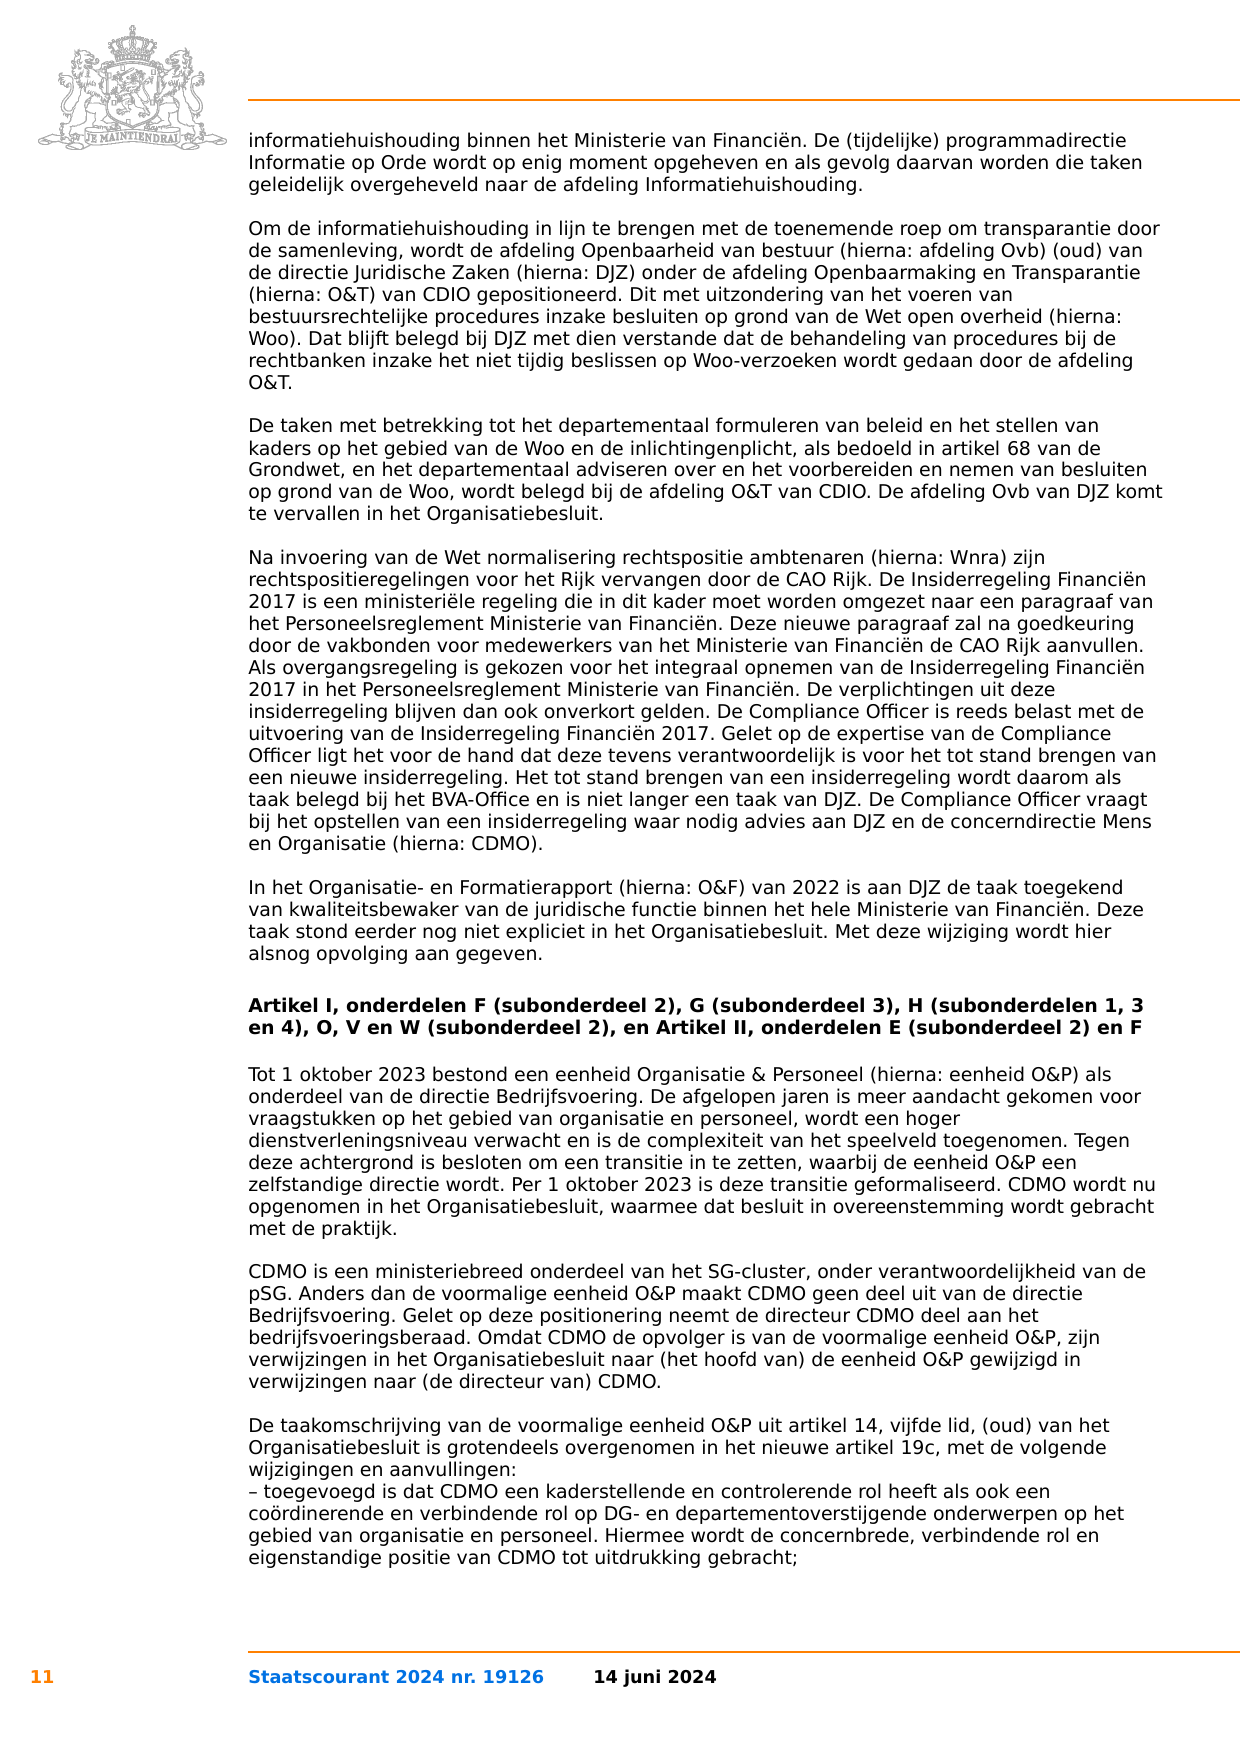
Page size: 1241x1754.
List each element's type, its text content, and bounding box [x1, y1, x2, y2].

text Tot 1 oktober 2023 bestond een eenheid Organisatie & Personeel (hierna: eenheid O&P) als onderdeel van de directie Bedrijfsvoering. De afgelopen jaren is meer aandacht gekomen voor vraagstukken op het gebied van organisatie en personeel, wordt een hoger dienstverleningsniveau verwacht en is de complexiteit van het speelveld toegenomen. Tegen deze achtergrond is besloten om een transitie in te zetten, waarbij de eenheid O&P een zelfstandige directie wordt. Per 1 oktober 2023 is deze transitie geformaliseerd. CDMO wordt nu opgenomen in het Organisatiebesluit, waarmee dat besluit in overeenstemming wordt gebracht met de praktijk. [248, 1064, 1163, 1239]
picture [38, 25, 227, 150]
text Om de informatiehuishouding in lijn te brengen met de toenemende roep om transparantie door de samenleving, wordt de afdeling Openbaarheid van bestuur (hierna: afdeling Ovb) (oud) van de directie Juridische Zaken (hierna: DJZ) onder de afdeling Openbaarmaking en Transparantie (hierna: O&T) van CDIO gepositioneerd. Dit met uitzondering van het voeren van bestuursrechtelijke procedures inzake besluiten op grond van de Wet open overheid (hierna: Woo). Dat blijft belegd bij DJZ met dien verstande dat de behandeling van procedures bij de rechtbanken inzake het niet tijdig beslissen op Woo-verzoeken wordt gedaan door de afdeling O&T. [248, 218, 1163, 393]
text De taken met betrekking tot het departementaal formuleren van beleid en het stellen van kaders op het gebied van de Woo en de inlichtingenplicht, als bedoeld in artikel 68 van de Grondwet, en het departementaal adviseren over en het voorbereiden en nemen van besluiten op grond van de Woo, wordt belegd bij de afdeling O&T van CDIO. De afdeling Ovb van DJZ komt te vervallen in het Organisatiebesluit. [248, 415, 1163, 525]
text Na invoering van de Wet normalisering rechtspositie ambtenaren (hierna: Wnra) zijn rechtspositieregelingen voor het Rijk vervangen door de CAO Rijk. De Insiderregeling Financiën 2017 is een ministeriële regeling die in dit kader moet worden omgezet naar een paragraaf van het Personeelsreglement Ministerie van Financiën. Deze nieuwe paragraaf zal na goedkeuring door de vakbonden voor medewerkers van het Ministerie van Financiën de CAO Rijk aanvullen. Als overgangsregeling is gekozen voor het integraal opnemen van de Insiderregeling Financiën 2017 in het Personeelsreglement Ministerie van Financiën. De verplichtingen uit deze insiderregeling blijven dan ook onverkort gelden. De Compliance Officer is reeds belast met de uitvoering van de Insiderregeling Financiën 2017. Gelet op de expertise van de Compliance Officer ligt het voor de hand dat deze tevens verantwoordelijk is voor het tot stand brengen van een nieuwe insiderregeling. Het tot stand brengen van een insiderregeling wordt daarom als taak belegd bij het BVA-Office en is niet langer een taak van DJZ. De Compliance Officer vraagt bij het opstellen van een insiderregeling waar nodig advies aan DJZ en de concerndirectie Mens en Organisatie (hierna: CDMO). [248, 547, 1163, 855]
subtitle Artikel I, onderdelen F (subonderdeel 2), G (subonderdeel 3), H (subonderdelen 1, 3 en 4), O, V en W (subonderdeel 2), en Artikel II, onderdelen E (subonderdeel 2) en F [248, 995, 1163, 1039]
text De taakomschrijving van de voormalige eenheid O&P uit artikel 14, vijfde lid, (oud) van het Organisatiebesluit is grotendeels overgenomen in het nieuwe artikel 19c, met de volgende wijzigingen en aanvullingen: [248, 1415, 1163, 1481]
text informatiehuishouding binnen het Ministerie van Financiën. De (tijdelijke) programmadirectie Informatie op Orde wordt op enig moment opgeheven en als gevolg daarvan worden die taken geleidelijk overgeheveld naar de afdeling Informatiehuishouding. [248, 130, 1163, 196]
text In het Organisatie- en Formatierapport (hierna: O&F) van 2022 is aan DJZ de taak toegekend van kwaliteitsbewaker van de juridische functie binnen het hele Ministerie van Financiën. Deze taak stond eerder nog niet expliciet in het Organisatiebesluit. Met deze wijziging wordt hier alsnog opvolging aan gegeven. [248, 877, 1163, 965]
text CDMO is een ministeriebreed onderdeel van het SG-cluster, onder verantwoordelijkheid van de pSG. Anders dan de voormalige eenheid O&P maakt CDMO geen deel uit van de directie Bedrijfsvoering. Gelet op deze positionering neemt de directeur CDMO deel aan het bedrijfsvoeringsberaad. Omdat CDMO de opvolger is van de voormalige eenheid O&P, zijn verwijzingen in het Organisatiebesluit naar (het hoofd van) de eenheid O&P gewijzigd in verwijzingen naar (de directeur van) CDMO. [248, 1261, 1163, 1393]
text – toegevoegd is dat CDMO een kaderstellende en controlerende rol heeft als ook een coördinerende en verbindende rol op DG- en departementoverstijgende onderwerpen op het gebied van organisatie en personeel. Hiermee wordt de concernbrede, verbindende rol en eigenstandige positie van CDMO tot uitdrukking gebracht; [248, 1481, 1163, 1569]
